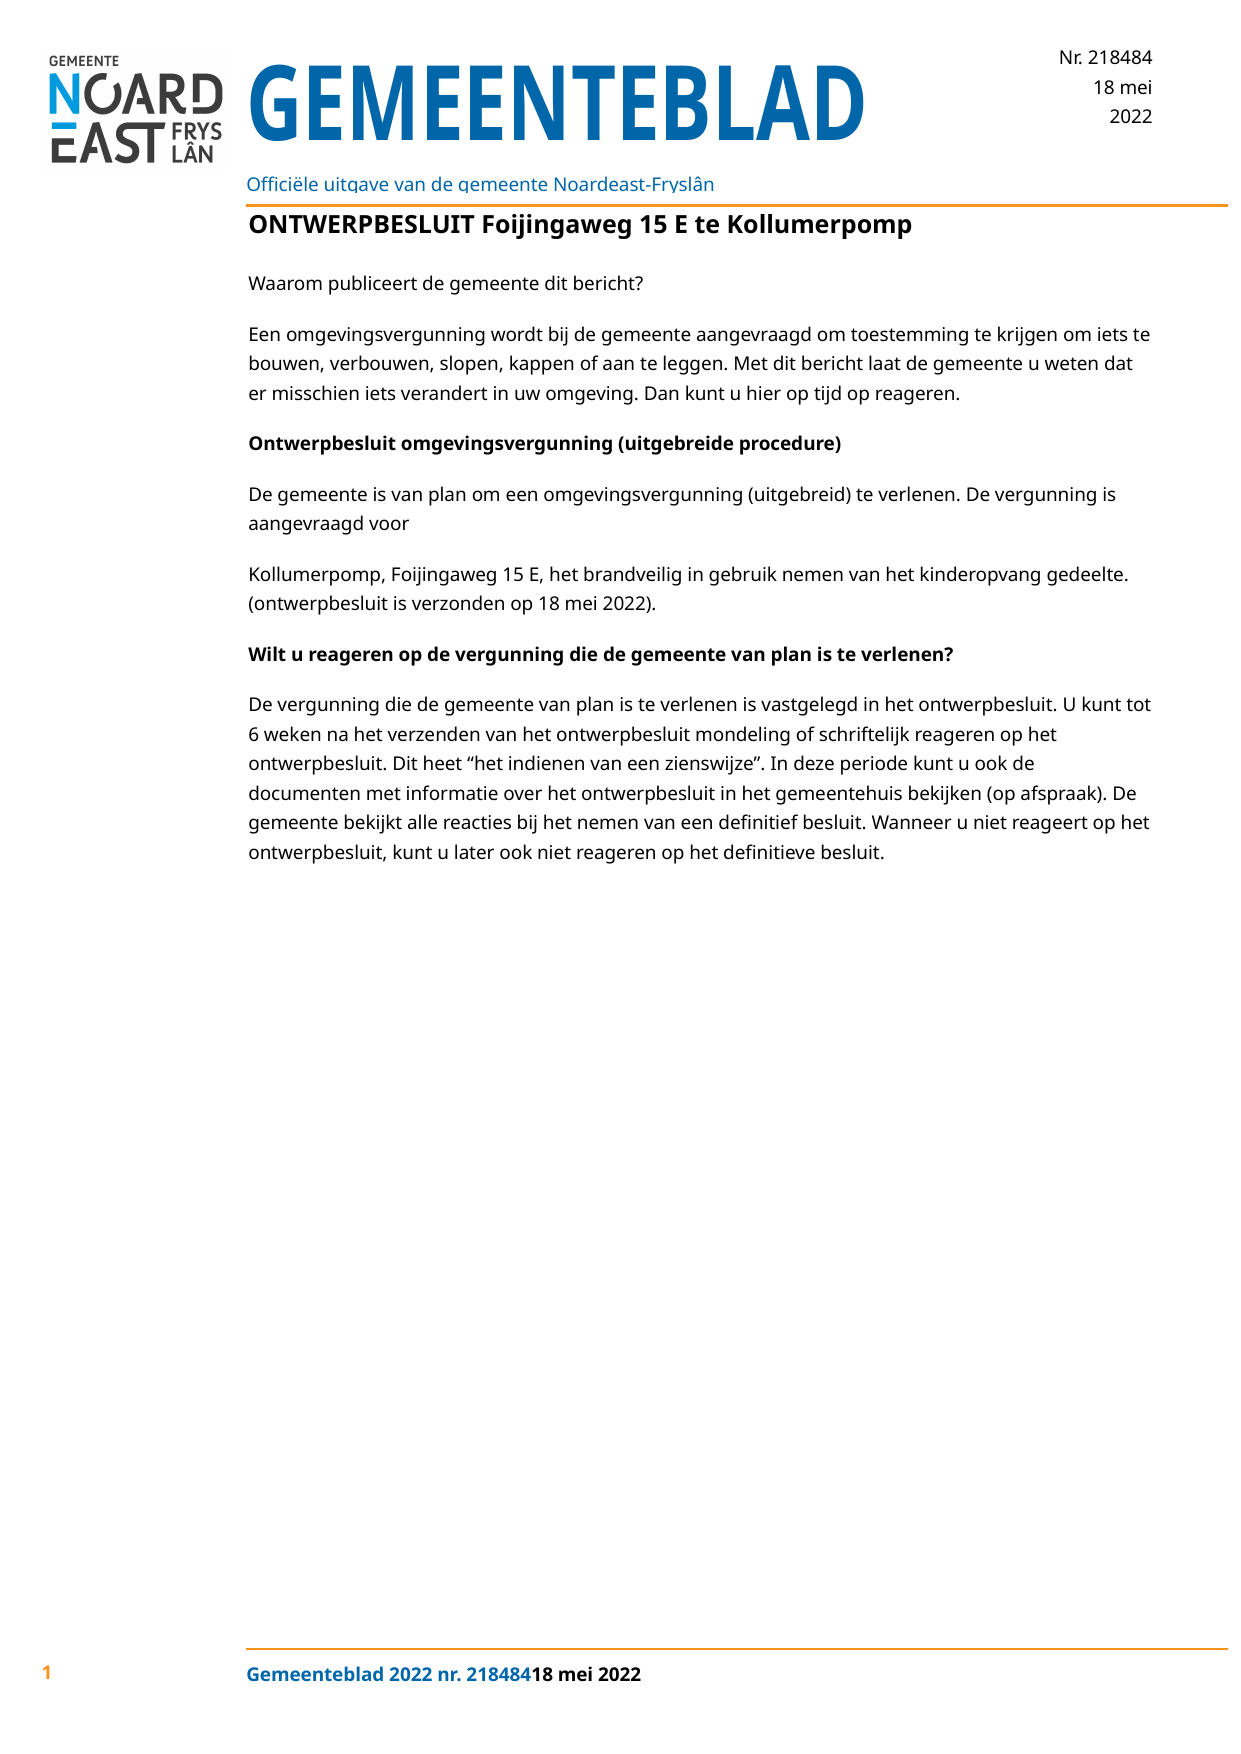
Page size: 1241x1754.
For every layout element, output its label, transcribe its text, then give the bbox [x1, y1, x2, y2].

text Wilt u reageren op de vergunning die de gemeente van plan is te verlenen? [248, 641, 1152, 666]
picture [41, 47, 231, 172]
text Ontwerpbesluit omgevingsvergunning (uitgebreide procedure) [248, 430, 1152, 456]
text Kollumerpomp, Foijingaweg 15 E, het brandveilig in gebruik nemen van het kinderopvang gedeelte. (ontwerpbesluit is verzonden op 18 mei 2022). [248, 561, 1152, 616]
text Een omgevingsvergunning wordt bij de gemeente aangevraagd om toestemming te krijgen om iets te bouwen, verbouwen, slopen, kappen of aan te leggen. Met dit bericht laat de gemeente u weten dat er misschien iets verandert in uw omgeving. Dan kunt u hier op tijd op reageren. [248, 321, 1152, 406]
text De gemeente is van plan om een omgevingsvergunning (uitgebreid) te verlenen. De vergunning is aangevraagd voor [248, 481, 1152, 536]
text ONTWERPBESLUIT Foijingaweg 15 E te Kollumerpomp [248, 207, 1152, 241]
text De vergunning die de gemeente van plan is te verlenen is vastgelegd in het ontwerpbesluit. U kunt tot 6 weken na het verzenden van het ontwerpbesluit mondeling of schriftelijk reageren op het ontwerpbesluit. Dit heet “het indienen van een zienswijze”. In deze periode kunt u ook de documenten met informatie over het ontwerpbesluit in het gemeentehuis bekijken (op afspraak). De gemeente bekijkt alle reacties bij het nemen van een definitief besluit. Wanneer u niet reageert op het ontwerpbesluit, kunt u later ook niet reageren op het definitieve besluit. [248, 691, 1152, 865]
text Waarom publiceert de gemeente dit bericht? [248, 270, 1152, 296]
